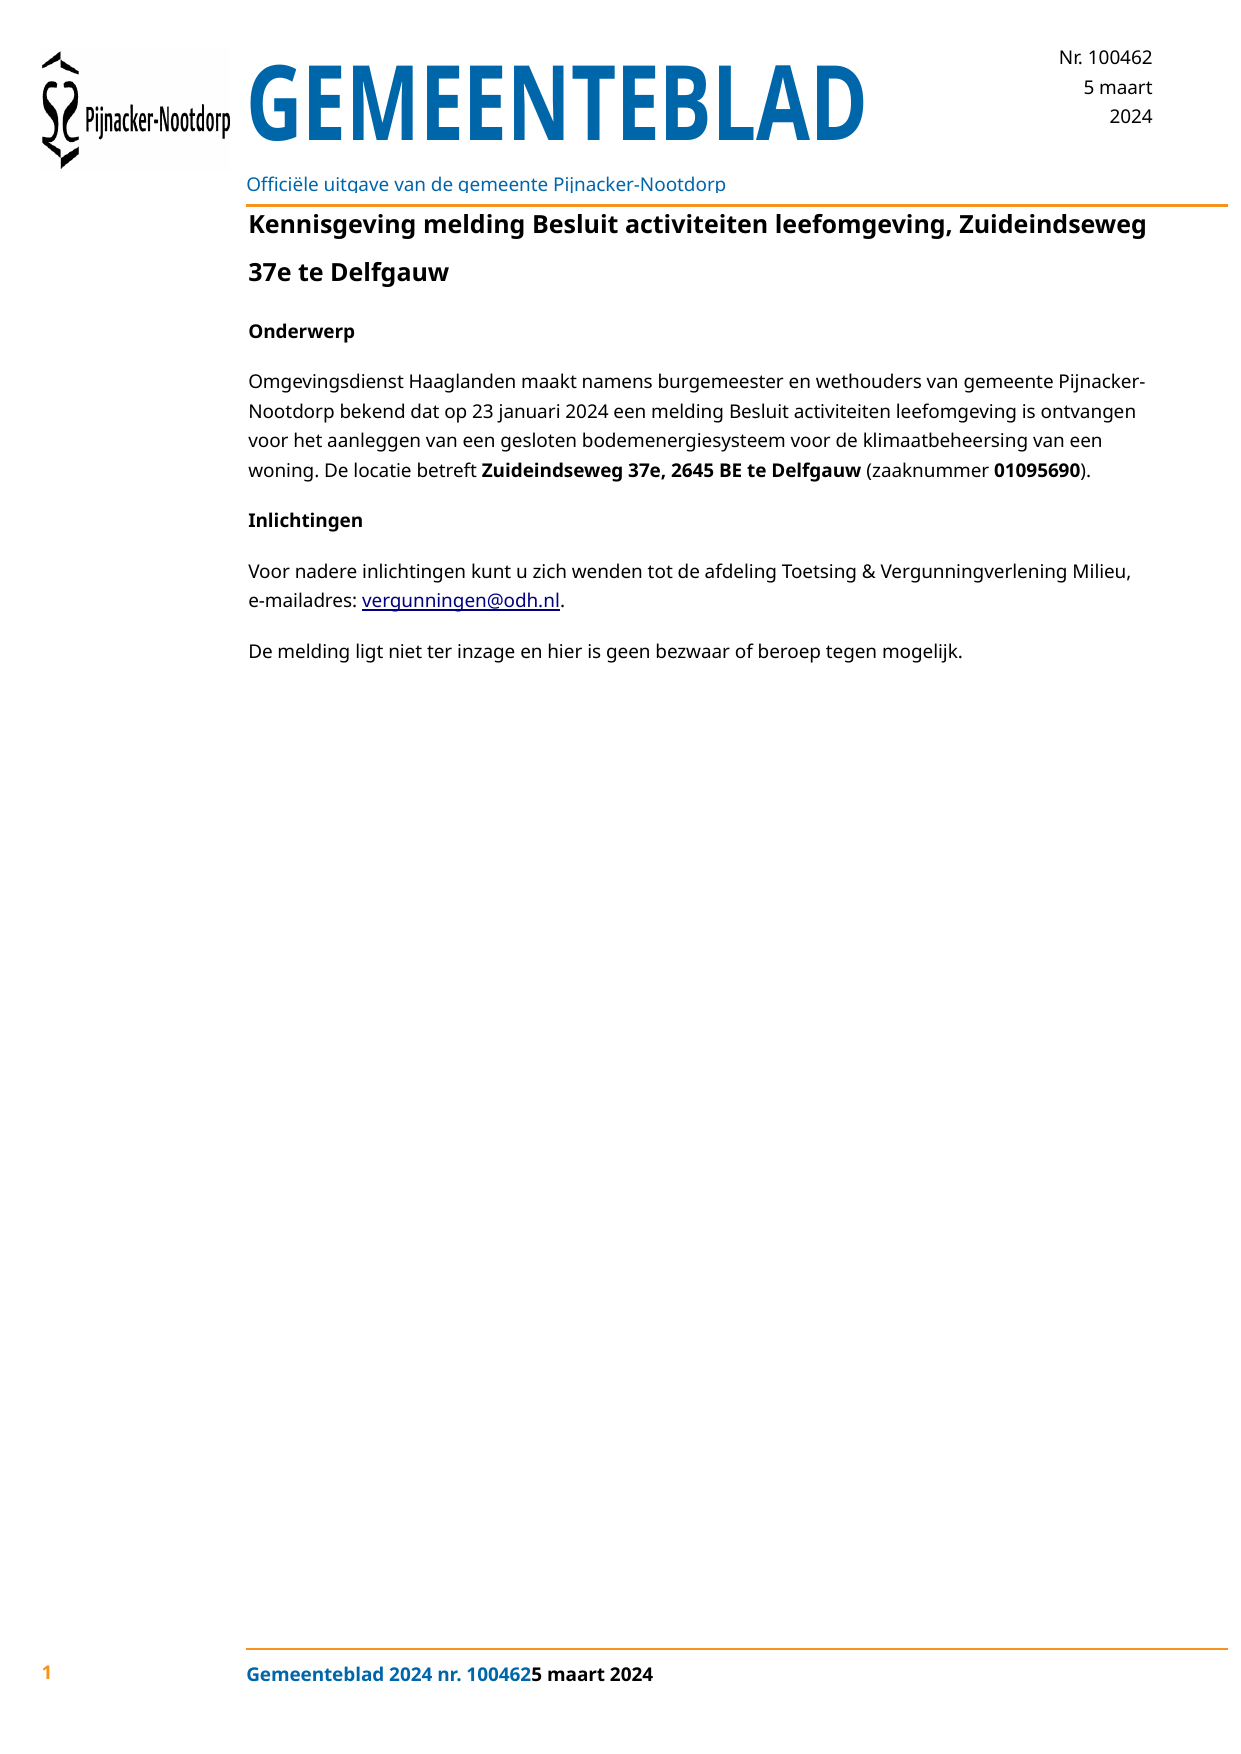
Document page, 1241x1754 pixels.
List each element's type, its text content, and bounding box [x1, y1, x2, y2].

text Kennisgeving melding Besluit activiteiten leefomgeving, Zuideindseweg 37e te Delfgauw [248, 207, 1152, 288]
text Inlichtingen [248, 507, 1152, 533]
text Onderwerp [248, 318, 1152, 344]
text Voor nadere inlichtingen kunt u zich wenden tot de afdeling Toetsing & Vergunningverlening Milieu, e-mailadres: vergunningen@odh.nl. [248, 558, 1152, 613]
text De melding ligt niet ter inzage en hier is geen bezwaar of beroep tegen mogelijk. [248, 638, 1152, 664]
picture [41, 47, 231, 172]
text Omgevingsdienst Haaglanden maakt namens burgemeester en wethouders van gemeente Pijnacker-Nootdorp bekend dat op 23 januari 2024 een melding Besluit activiteiten leefomgeving is ontvangen voor het aanleggen van een gesloten bodemenergiesysteem voor de klimaatbeheersing van een woning. De locatie betreft Zuideindseweg 37e, 2645 BE te Delfgauw (zaaknummer 01095690). [248, 368, 1152, 483]
